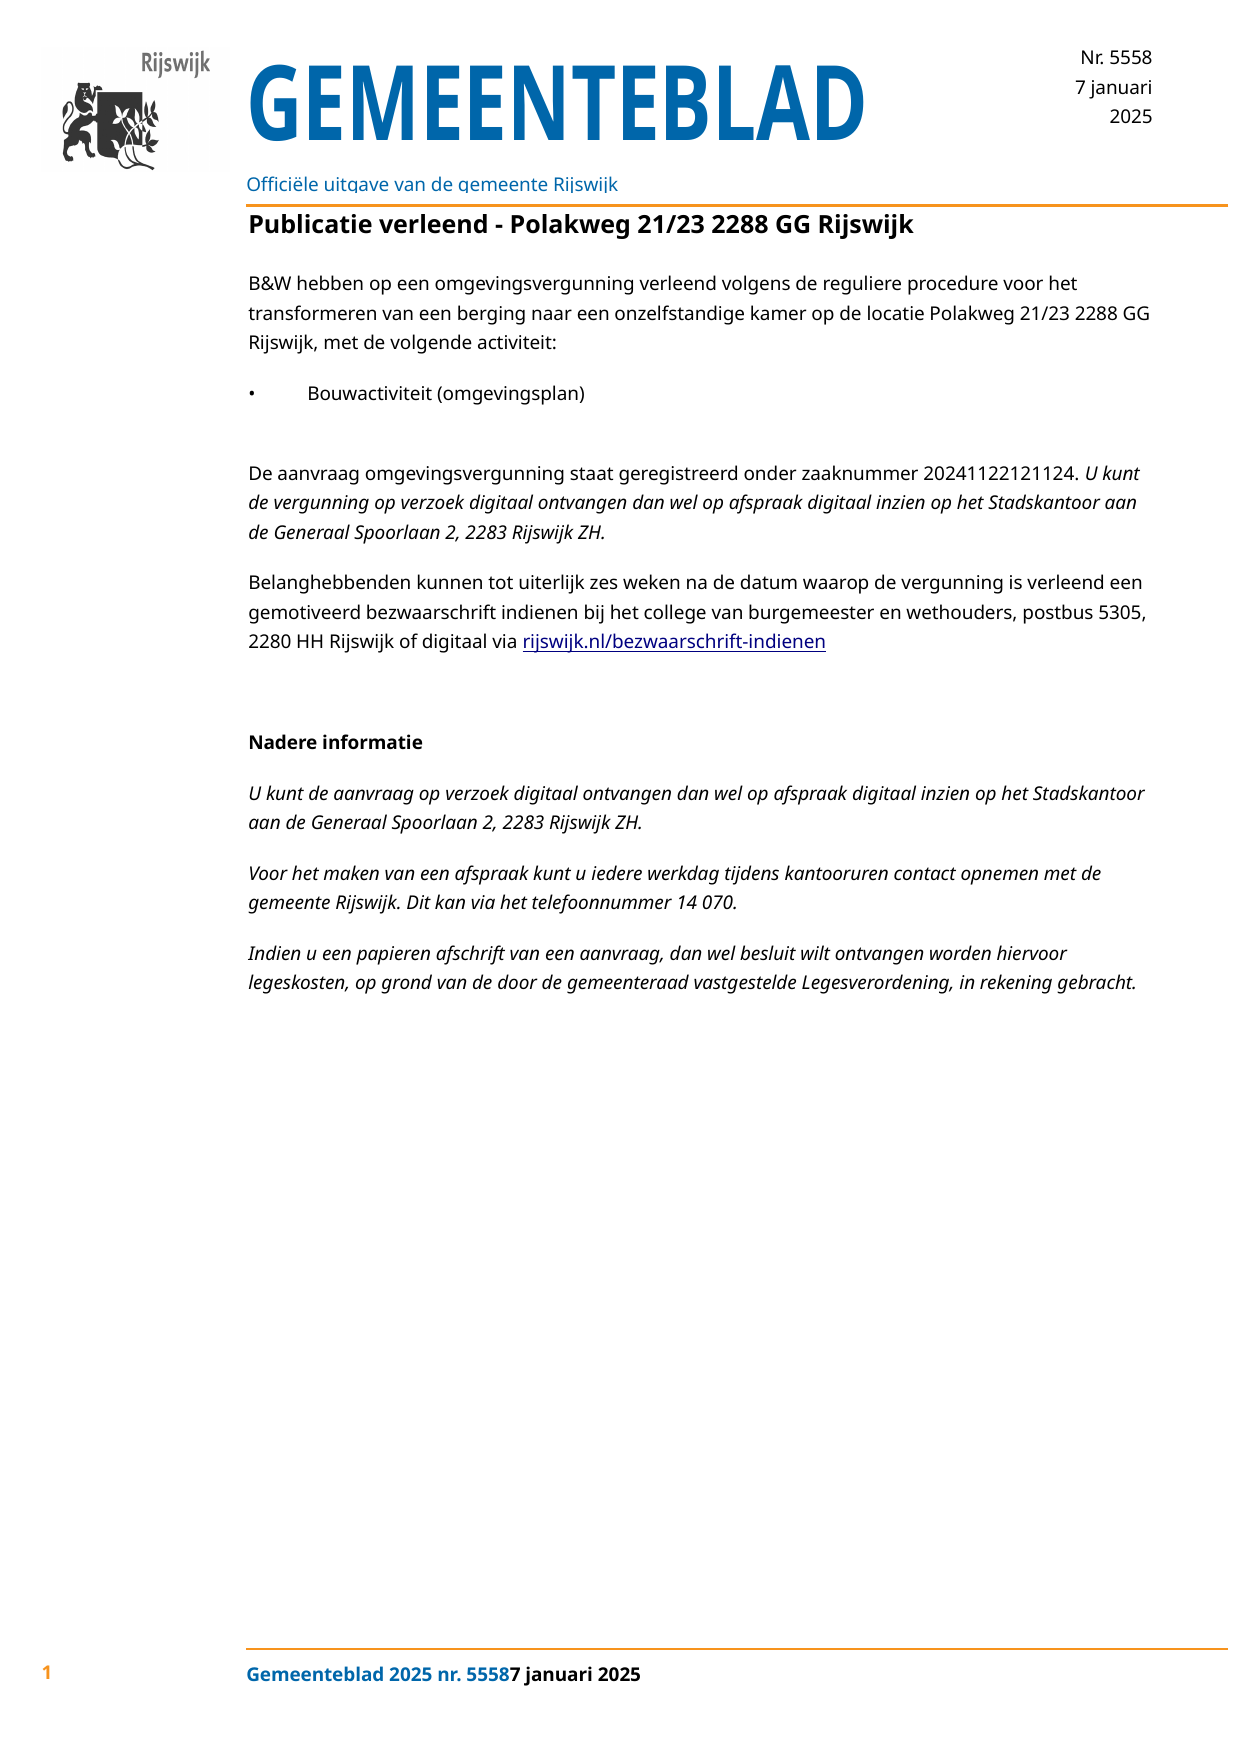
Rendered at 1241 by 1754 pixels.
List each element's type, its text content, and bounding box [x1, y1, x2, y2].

picture [41, 47, 231, 172]
list Bouwactiviteit (omgevingsplan) [248, 380, 1152, 406]
text De aanvraag omgevingsvergunning staat geregistreerd onder zaaknummer 20241122121124. U kunt de vergunning op verzoek digitaal ontvangen dan wel op afspraak digitaal inzien op het Stadskantoor aan de Generaal Spoorlaan 2, 2283 Rijswijk ZH. [248, 460, 1152, 545]
text Publicatie verleend - Polakweg 21/23 2288 GG Rijswijk [248, 207, 1152, 241]
text Voor het maken van een afspraak kunt u iedere werkdag tijdens kantooruren contact opnemen met de gemeente Rijswijk. Dit kan via het telefoonnummer 14 070. [248, 860, 1152, 915]
text Nadere informatie [248, 729, 1152, 755]
text B&W hebben op een omgevingsvergunning verleend volgens de reguliere procedure voor het transformeren van een berging naar een onzelfstandige kamer op de locatie Polakweg 21/23 2288 GG Rijswijk, met de volgende activiteit: [248, 270, 1152, 355]
text Indien u een papieren afschrift van een aanvraag, dan wel besluit wilt ontvangen worden hiervoor legeskosten, op grond van de door de gemeenteraad vastgestelde Legesverordening, in rekening gebracht. [248, 940, 1152, 995]
text Belanghebbenden kunnen tot uiterlijk zes weken na de datum waarop de vergunning is verleend een gemotiveerd bezwaarschrift indienen bij het college van burgemeester en wethouders, postbus 5305, 2280 HH Rijswijk of digitaal via rijswijk.nl/bezwaarschrift-indienen [248, 569, 1152, 654]
text U kunt de aanvraag op verzoek digitaal ontvangen dan wel op afspraak digitaal inzien op het Stadskantoor aan de Generaal Spoorlaan 2, 2283 Rijswijk ZH. [248, 780, 1152, 835]
